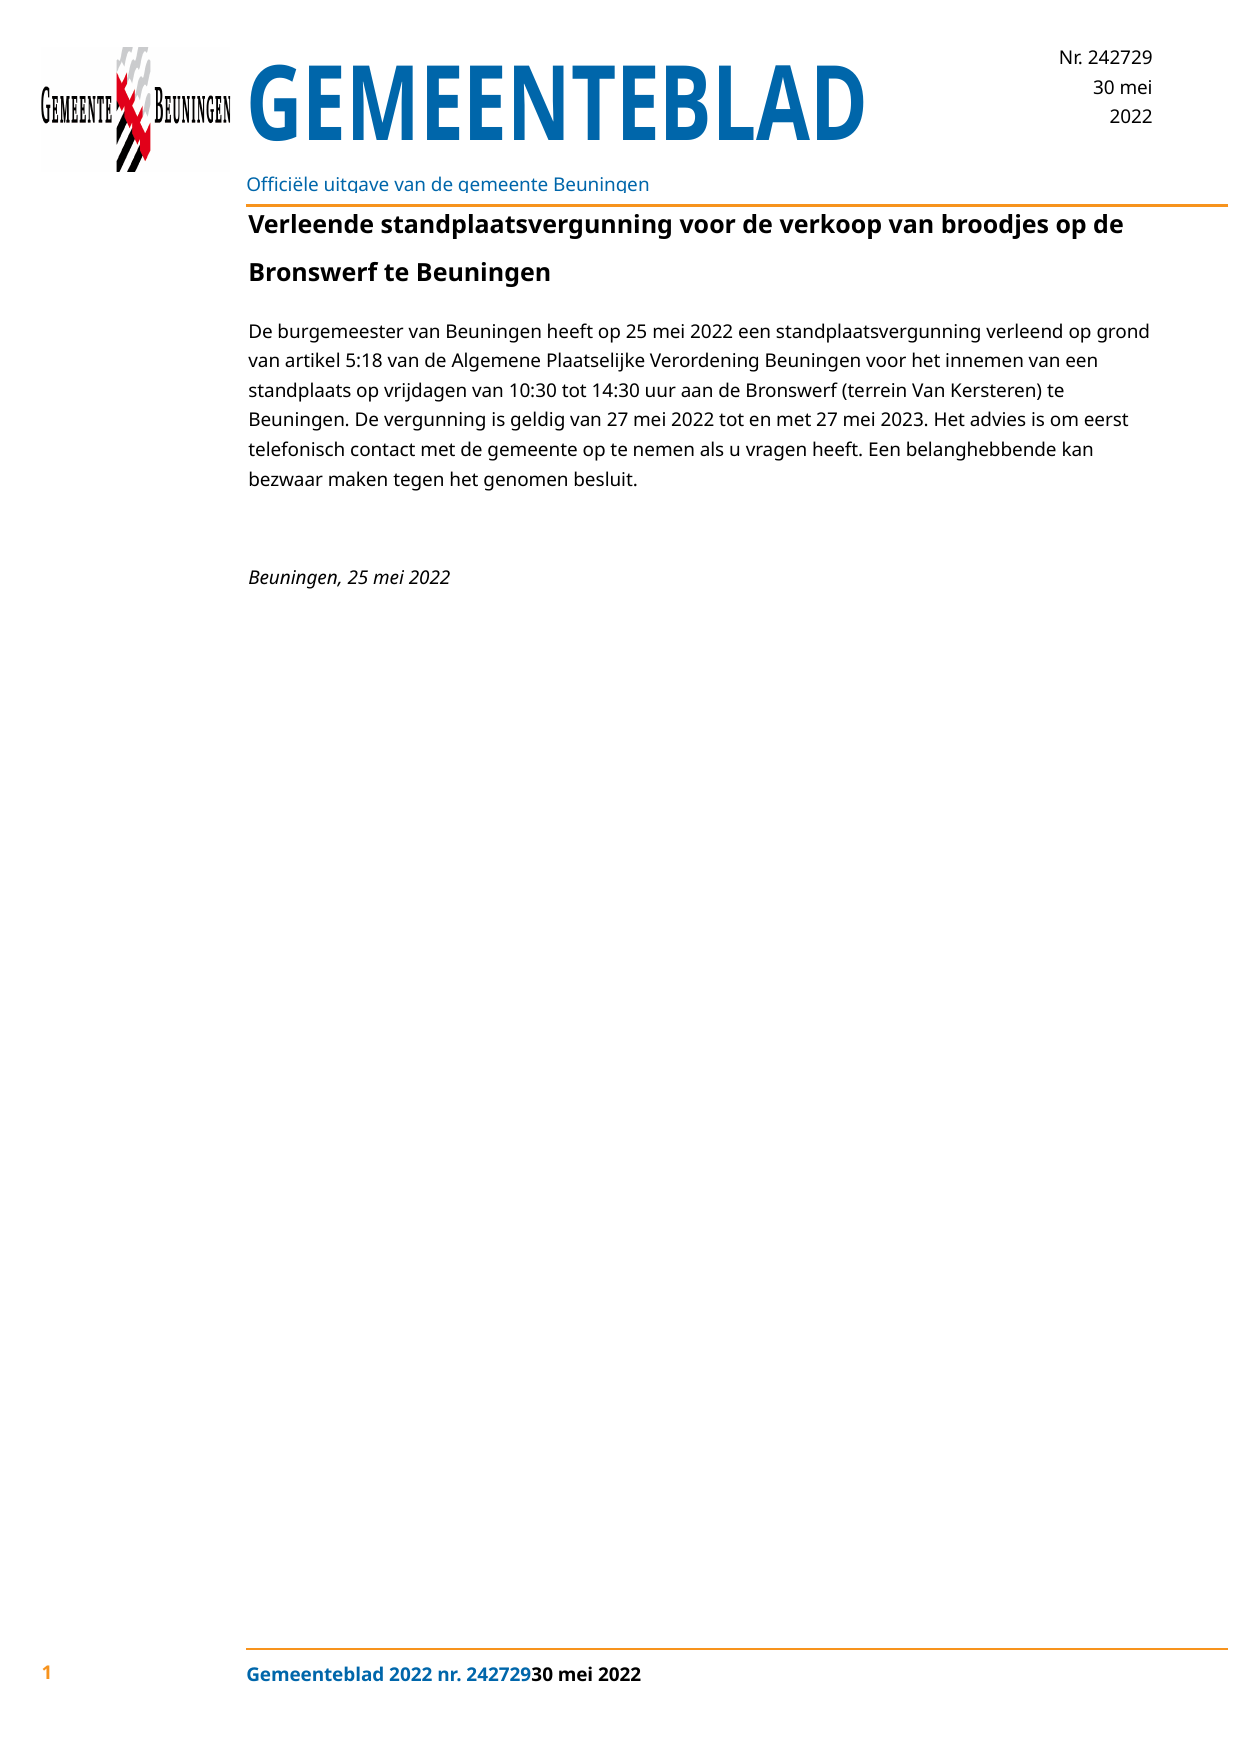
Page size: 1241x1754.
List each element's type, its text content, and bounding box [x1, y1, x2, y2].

picture [41, 47, 231, 172]
text De burgemeester van Beuningen heeft op 25 mei 2022 een standplaatsvergunning verleend op grond van artikel 5:18 van de Algemene Plaatselijke Verordening Beuningen voor het innemen van een standplaats op vrijdagen van 10:30 tot 14:30 uur aan de Bronswerf (terrein Van Kersteren) te Beuningen. De vergunning is geldig van 27 mei 2022 tot en met 27 mei 2023. Het advies is om eerst telefonisch contact met de gemeente op te nemen als u vragen heeft. Een belanghebbende kan bezwaar maken tegen het genomen besluit. [248, 318, 1152, 492]
text Verleende standplaatsvergunning voor de verkoop van broodjes op de Bronswerf te Beuningen [248, 207, 1152, 288]
text Beuningen, 25 mei 2022 [248, 564, 1152, 590]
